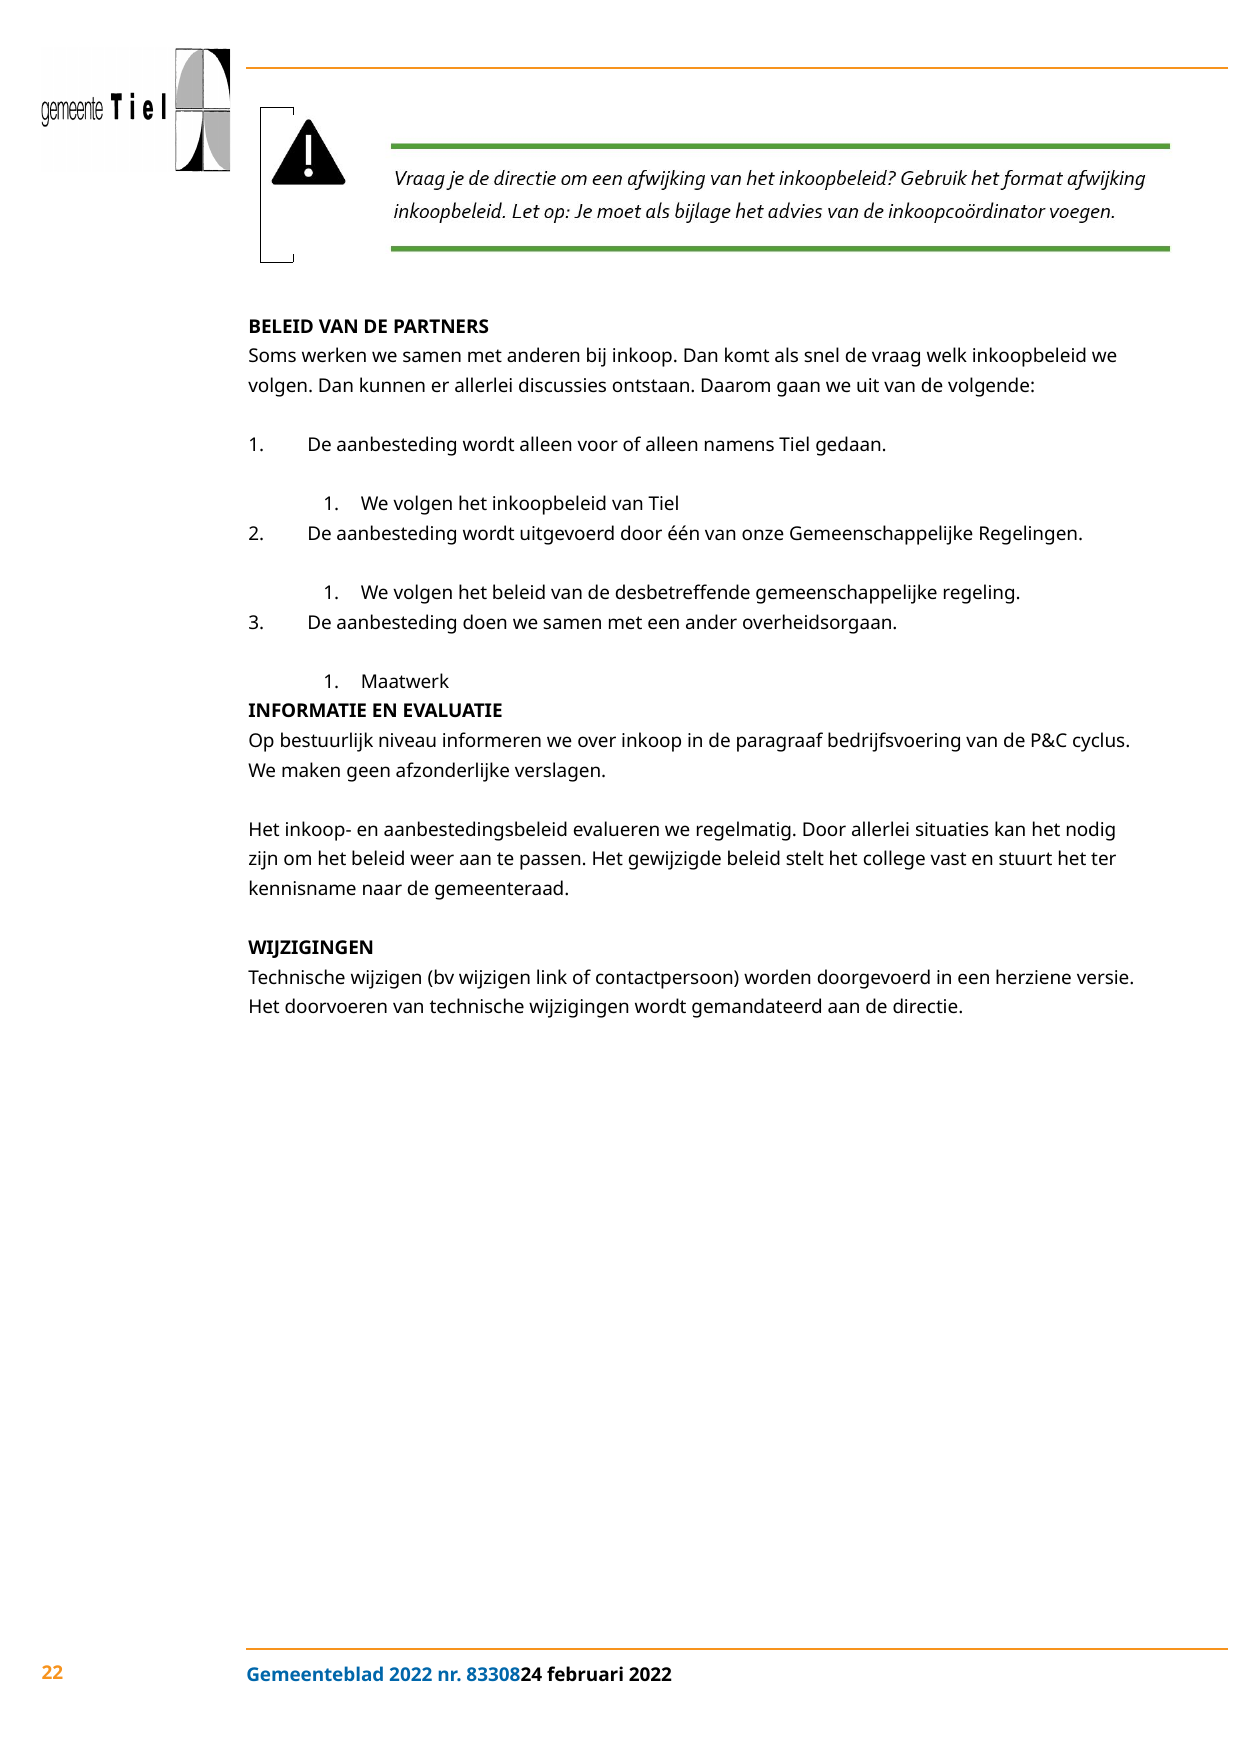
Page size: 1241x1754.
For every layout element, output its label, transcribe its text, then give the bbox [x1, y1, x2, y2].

picture [41, 47, 231, 172]
text BELEID VAN DE PARTNERS [248, 313, 1152, 339]
list De aanbesteding doen we samen met een ander overheidsorgaan. [248, 609, 1152, 634]
list De aanbesteding wordt uitgevoerd door één van onze Gemeenschappelijke Regelingen. [248, 520, 1152, 546]
text Soms werken we samen met anderen bij inkoop. Dan komt als snel de vraag welk inkoopbeleid we volgen. Dan kunnen er allerlei discussies ontstaan. Daarom gaan we uit van de volgende: [248, 343, 1152, 398]
list We volgen het beleid van de desbetreffende gemeenschappelijke regeling. [323, 579, 1152, 605]
text INFORMATIE EN EVALUATIE [248, 698, 1152, 723]
text Technische wijzigen (bv wijzigen link of contactpersoon) worden doorgevoerd in een herziene versie. Het doorvoeren van technische wijzigingen wordt gemandateerd aan de directie. [248, 964, 1152, 1019]
picture [268, 115, 1173, 254]
text Op bestuurlijk niveau informeren we over inkoop in de paragraaf bedrijfsvoering van de P&C cyclus. We maken geen afzonderlijke verslagen. [248, 727, 1152, 782]
list We volgen het inkoopbeleid van Tiel [323, 491, 1152, 516]
text WIJZIGINGEN [248, 934, 1152, 960]
text Het inkoop- en aanbestedingsbeleid evalueren we regelmatig. Door allerlei situaties kan het nodig zijn om het beleid weer aan te passen. Het gewijzigde beleid stelt het college vast en stuurt het ter kennisname naar de gemeenteraad. [248, 816, 1152, 901]
list De aanbesteding wordt alleen voor of alleen namens Tiel gedaan. [248, 431, 1152, 457]
list Maatwerk [323, 668, 1152, 694]
